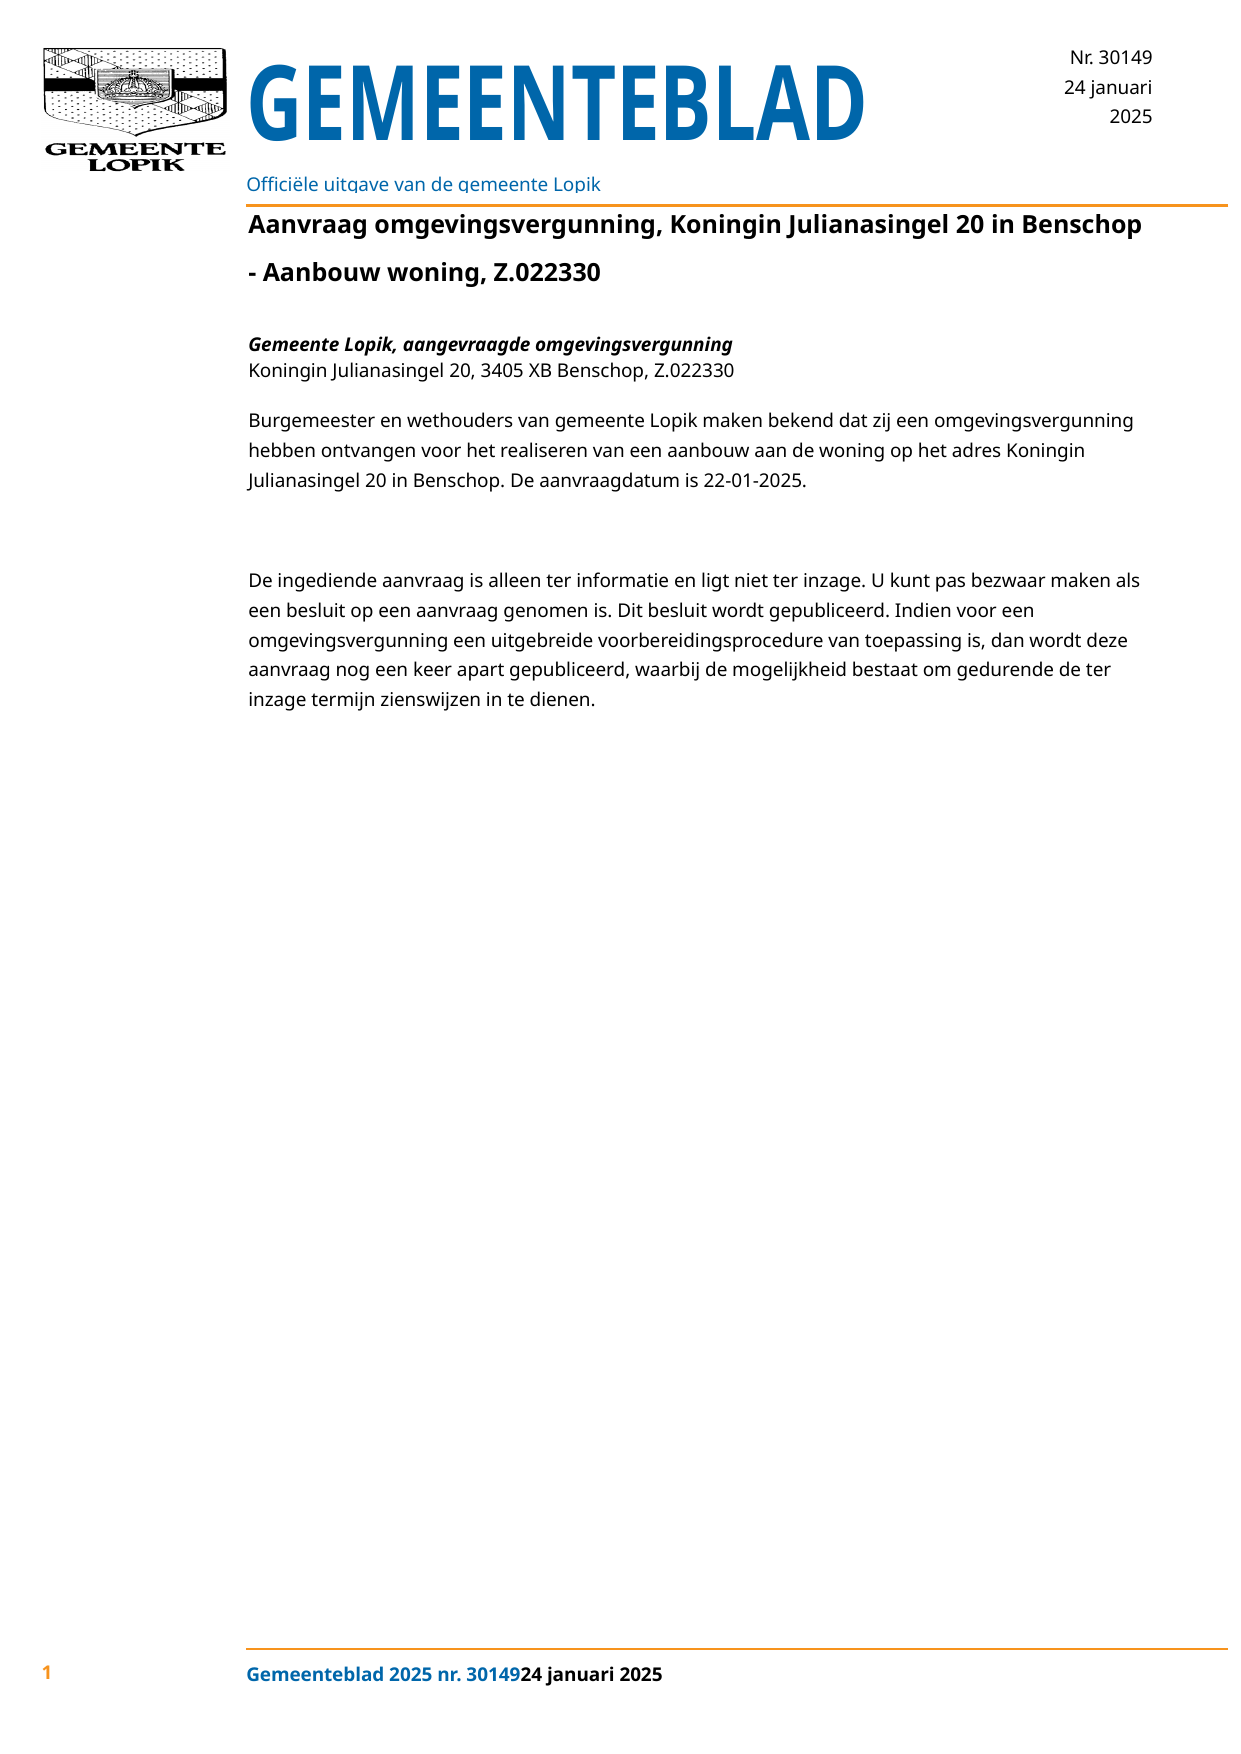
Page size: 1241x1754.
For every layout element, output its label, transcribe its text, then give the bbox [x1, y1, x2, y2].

picture [41, 47, 231, 172]
text Koningin Julianasingel 20, 3405 XB Benschop, Z.022330 [248, 357, 1152, 383]
text Burgemeester en wethouders van gemeente Lopik maken bekend dat zij een omgevingsvergunning hebben ontvangen voor het realiseren van een aanbouw aan de woning op het adres Koningin Julianasingel 20 in Benschop. De aanvraagdatum is 22-01-2025. [248, 408, 1152, 492]
text De ingediende aanvraag is alleen ter informatie en ligt niet ter inzage. U kunt pas bezwaar maken als een besluit op een aanvraag genomen is. Dit besluit wordt gepubliceerd. Indien voor een omgevingsvergunning een uitgebreide voorbereidingsprocedure van toepassing is, dan wordt deze aanvraag nog een keer apart gepubliceerd, waarbij de mogelijkheid bestaat om gedurende de ter inzage termijn zienswijzen in te dienen. [248, 568, 1152, 712]
text Aanvraag omgevingsvergunning, Koningin Julianasingel 20 in Benschop - Aanbouw woning, Z.022330 [248, 207, 1152, 288]
text Gemeente Lopik, aangevraagde omgevingsvergunning [248, 331, 1152, 357]
